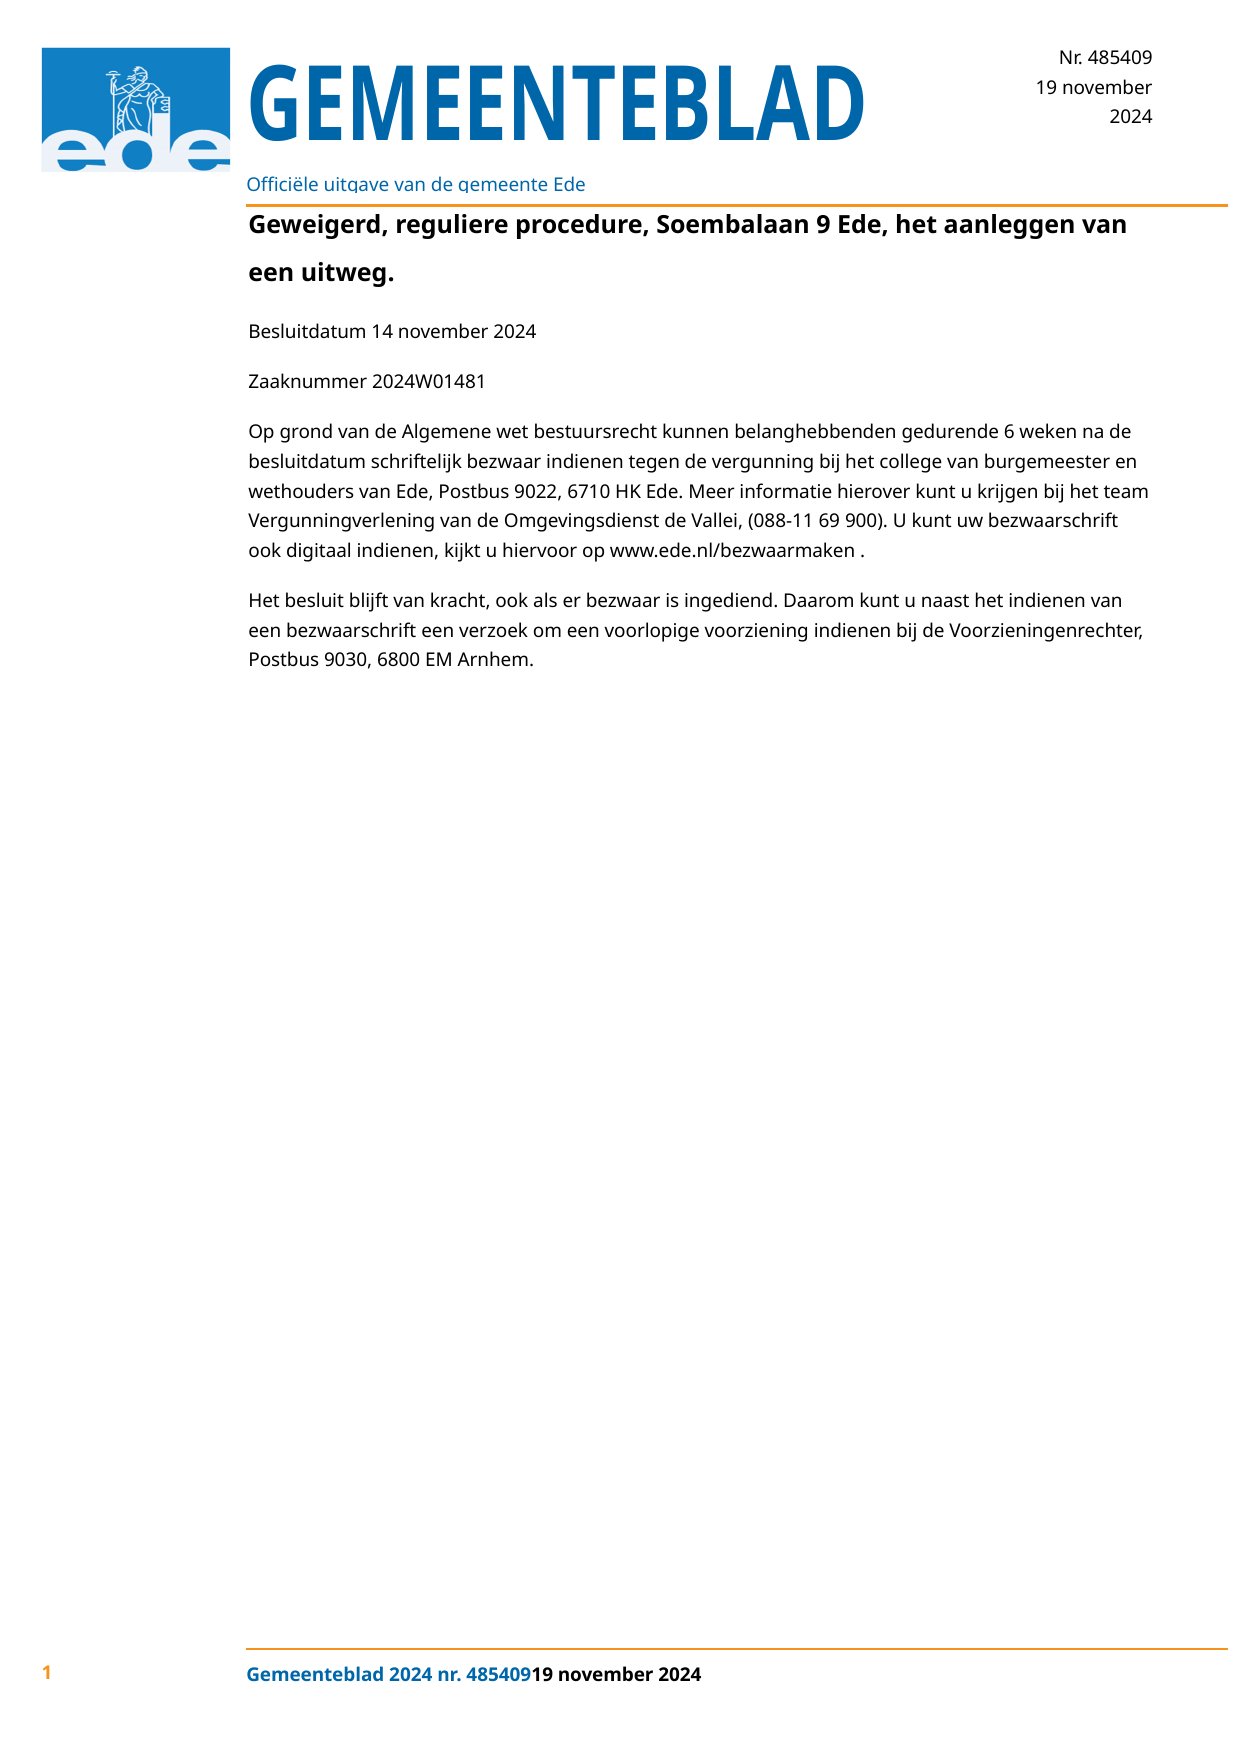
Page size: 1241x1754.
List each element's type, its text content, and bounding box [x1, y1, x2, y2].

text Het besluit blijft van kracht, ook als er bezwaar is ingediend. Daarom kunt u naast het indienen van een bezwaarschrift een verzoek om een voorlopige voorziening indienen bij de Voorzieningenrechter, Postbus 9030, 6800 EM Arnhem. [248, 587, 1152, 672]
text Besluitdatum 14 november 2024 [248, 318, 1152, 344]
picture [41, 47, 231, 172]
text Zaaknummer 2024W01481 [248, 368, 1152, 394]
text Geweigerd, reguliere procedure, Soembalaan 9 Ede, het aanleggen van een uitweg. [248, 207, 1152, 288]
text Op grond van de Algemene wet bestuursrecht kunnen belanghebbenden gedurende 6 weken na de besluitdatum schriftelijk bezwaar indienen tegen de vergunning bij het college van burgemeester en wethouders van Ede, Postbus 9022, 6710 HK Ede. Meer informatie hierover kunt u krijgen bij het team Vergunningverlening van de Omgevingsdienst de Vallei, (088-11 69 900). U kunt uw bezwaarschrift ook digitaal indienen, kijkt u hiervoor op www.ede.nl/bezwaarmaken . [248, 419, 1152, 563]
